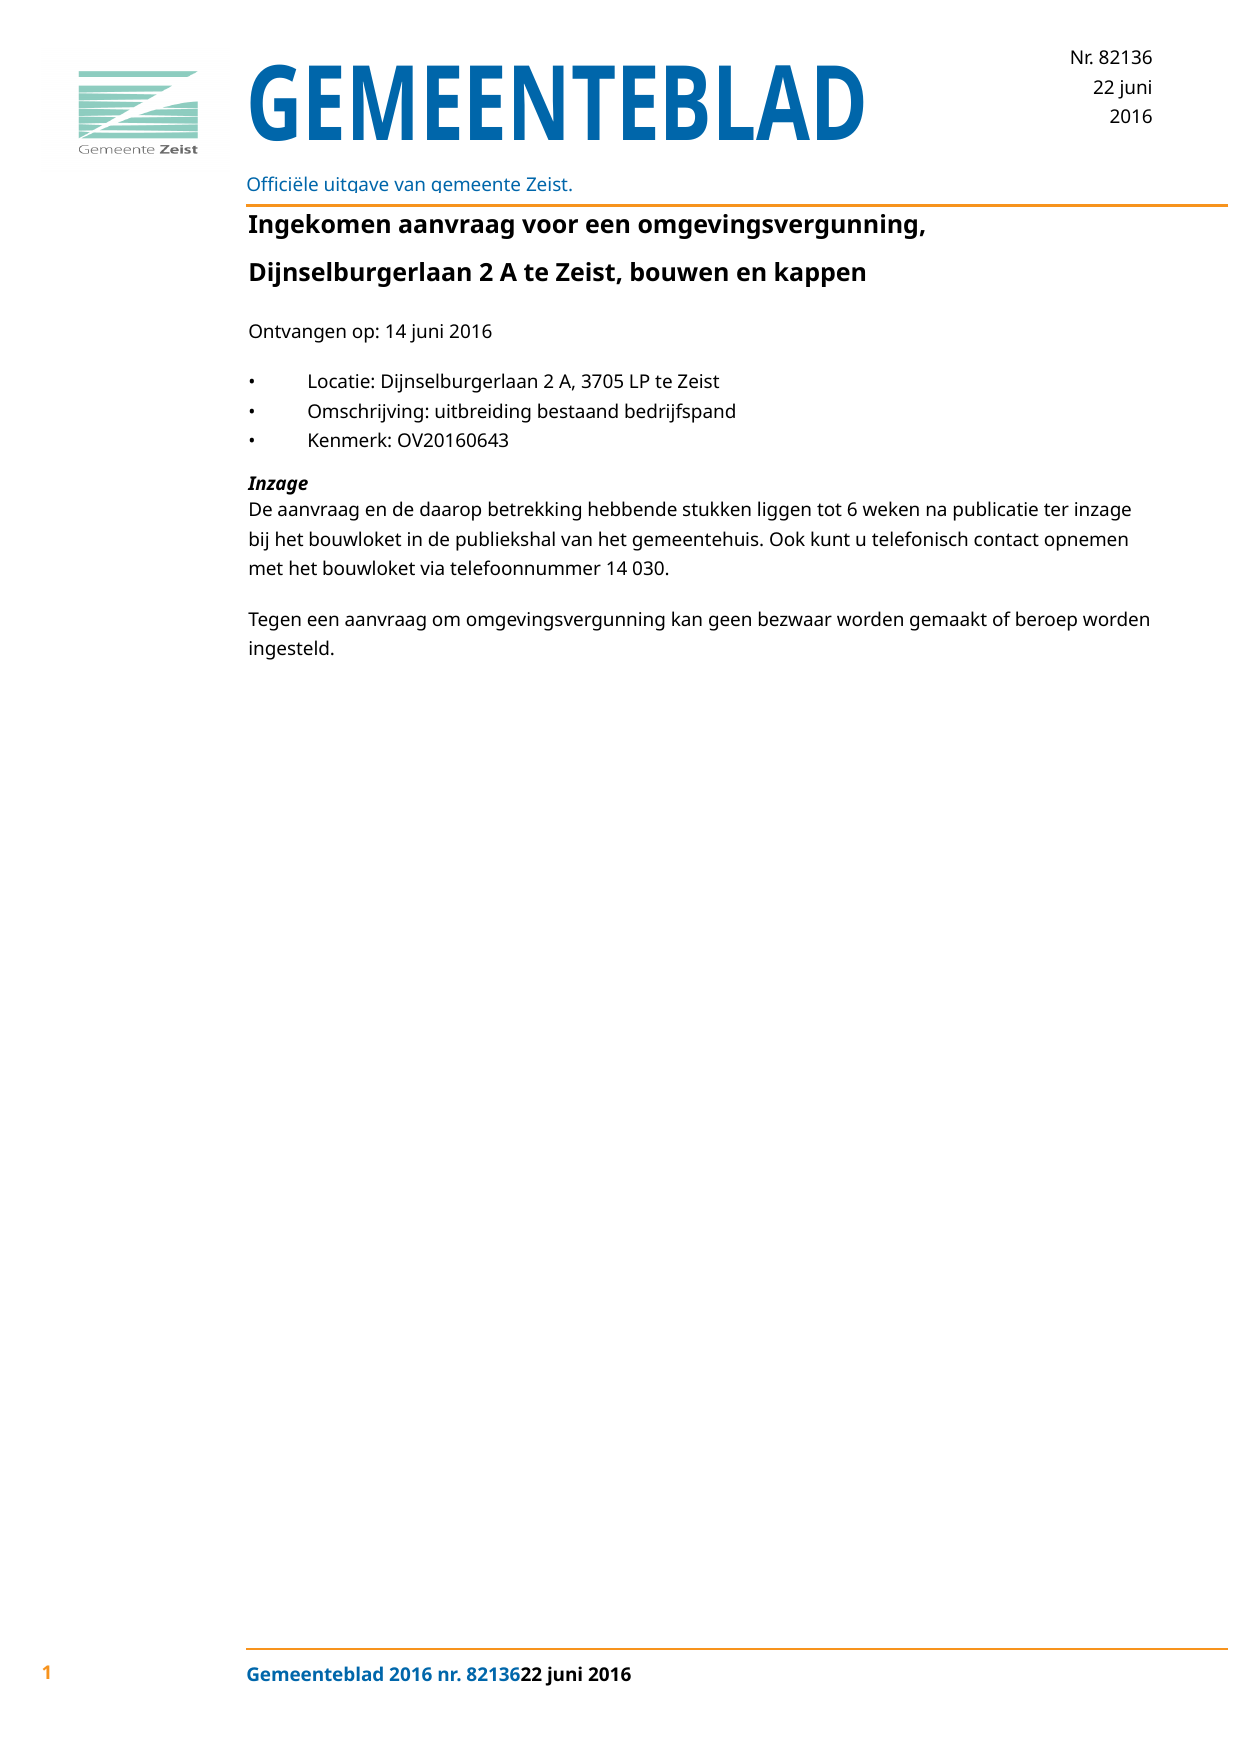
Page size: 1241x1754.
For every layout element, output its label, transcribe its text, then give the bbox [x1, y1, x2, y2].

picture [41, 47, 231, 172]
list Omschrijving: uitbreiding bestaand bedrijfspand [248, 398, 1152, 424]
list Locatie: Dijnselburgerlaan 2 A, 3705 LP te Zeist [248, 368, 1152, 394]
text Ingekomen aanvraag voor een omgevingsvergunning, Dijnselburgerlaan 2 A te Zeist, bouwen en kappen [248, 207, 1152, 288]
list Kenmerk: OV20160643 [248, 427, 1152, 453]
text Tegen een aanvraag om omgevingsvergunning kan geen bezwaar worden gemaakt of beroep worden ingesteld. [248, 606, 1152, 661]
text Inzage [248, 471, 1152, 496]
text Ontvangen op: 14 juni 2016 [248, 318, 1152, 344]
text De aanvraag en de daarop betrekking hebbende stukken liggen tot 6 weken na publicatie ter inzage bij het bouwloket in de publiekshal van het gemeentehuis. Ook kunt u telefonisch contact opnemen met het bouwloket via telefoonnummer 14 030. [248, 496, 1152, 581]
